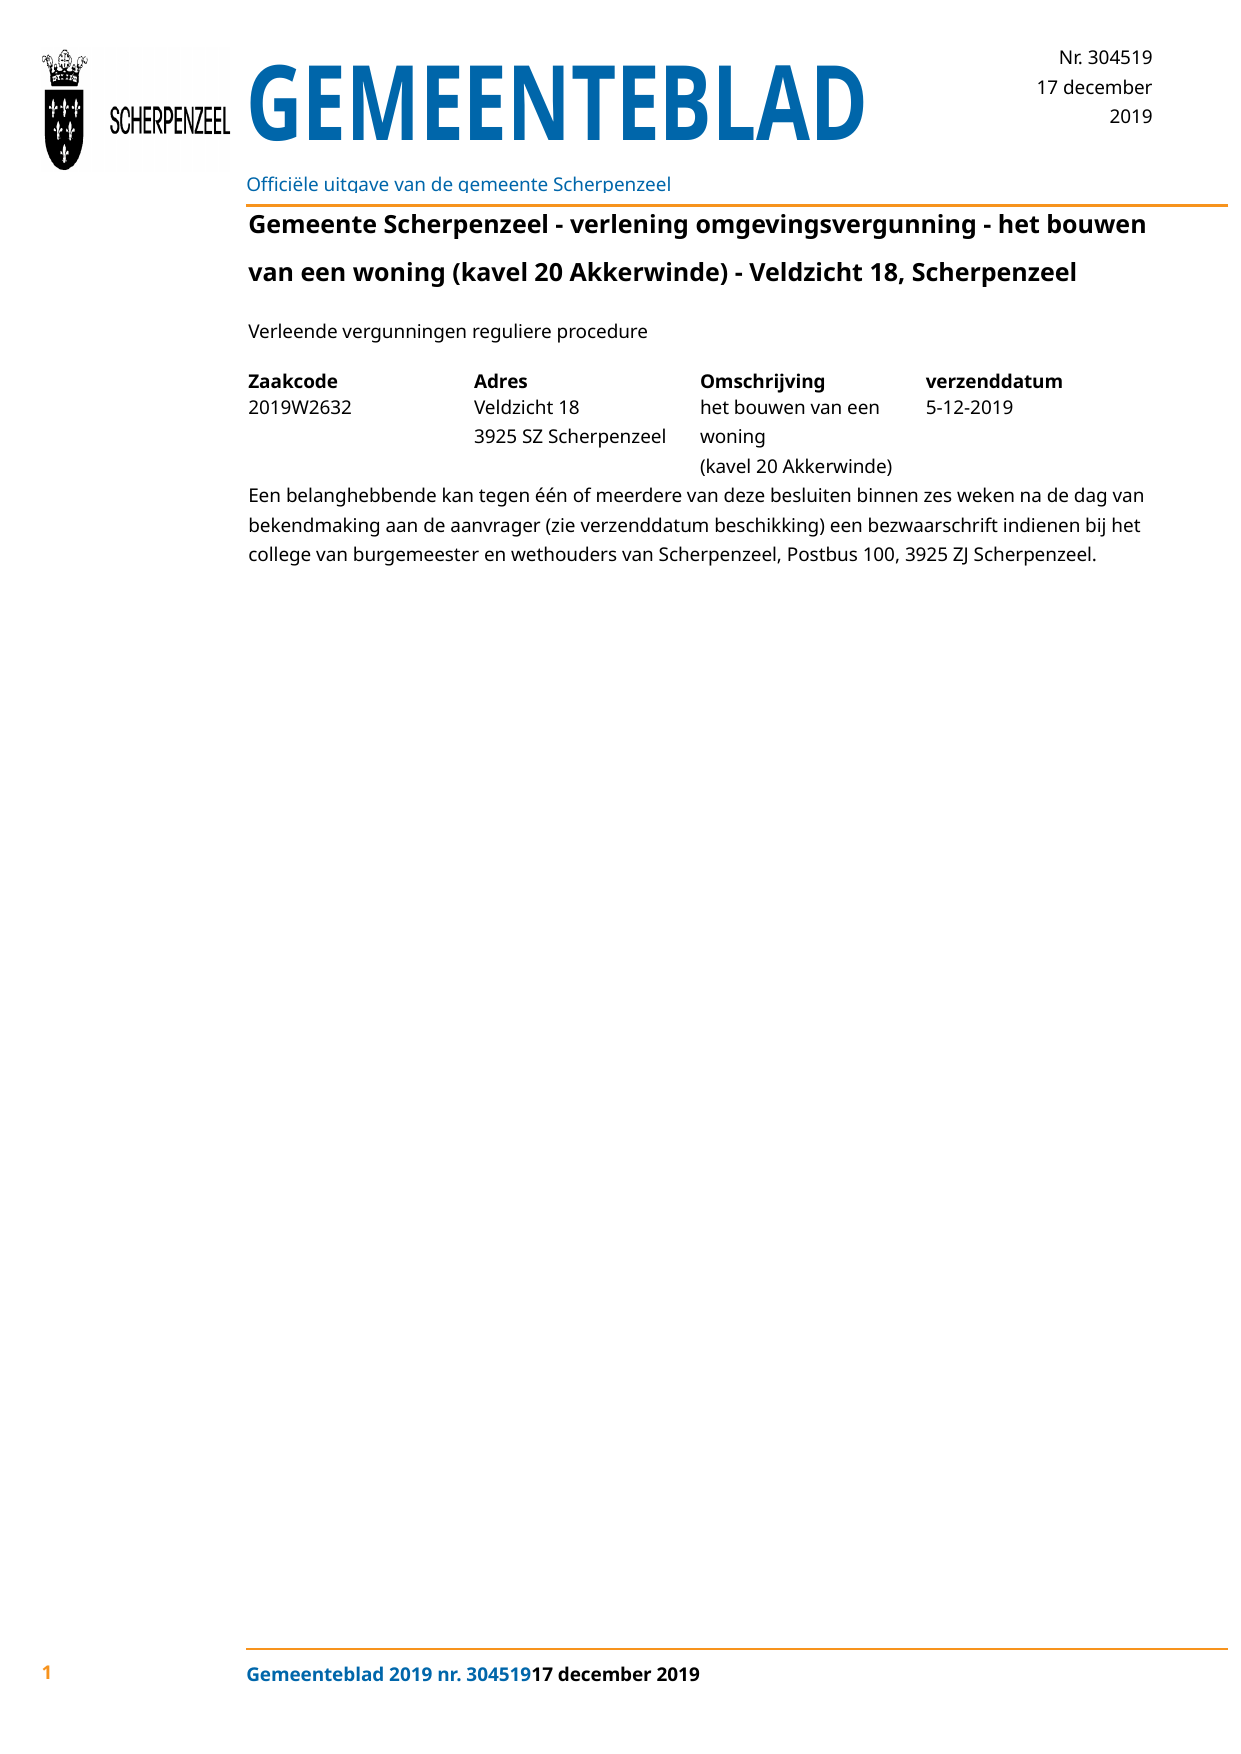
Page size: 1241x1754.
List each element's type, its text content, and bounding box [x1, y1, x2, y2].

table_header Zaakcode [248, 369, 474, 394]
text Gemeente Scherpenzeel - verlening omgevingsvergunning - het bouwen van een woning (kavel 20 Akkerwinde) - Veldzicht 18, Scherpenzeel [248, 207, 1152, 288]
table_cell 5-12-2019 [926, 394, 1152, 479]
text Verleende vergunningen reguliere procedure [248, 318, 1152, 344]
table_cell 2019W2632 [248, 394, 474, 479]
picture [41, 47, 231, 172]
table_header Omschrijving [700, 369, 926, 394]
table_header verzenddatum [926, 369, 1152, 394]
text Een belanghebbende kan tegen één of meerdere van deze besluiten binnen zes weken na de dag van bekendmaking aan de aanvrager (zie verzenddatum beschikking) een bezwaarschrift indienen bij het college van burgemeester en wethouders van Scherpenzeel, Postbus 100, 3925 ZJ Scherpenzeel. [248, 482, 1152, 567]
table_cell het bouwen van een woning (kavel 20 Akkerwinde) [700, 394, 926, 479]
table_header Adres [474, 369, 700, 394]
table_cell Veldzicht 18 3925 SZ Scherpenzeel [474, 394, 700, 479]
